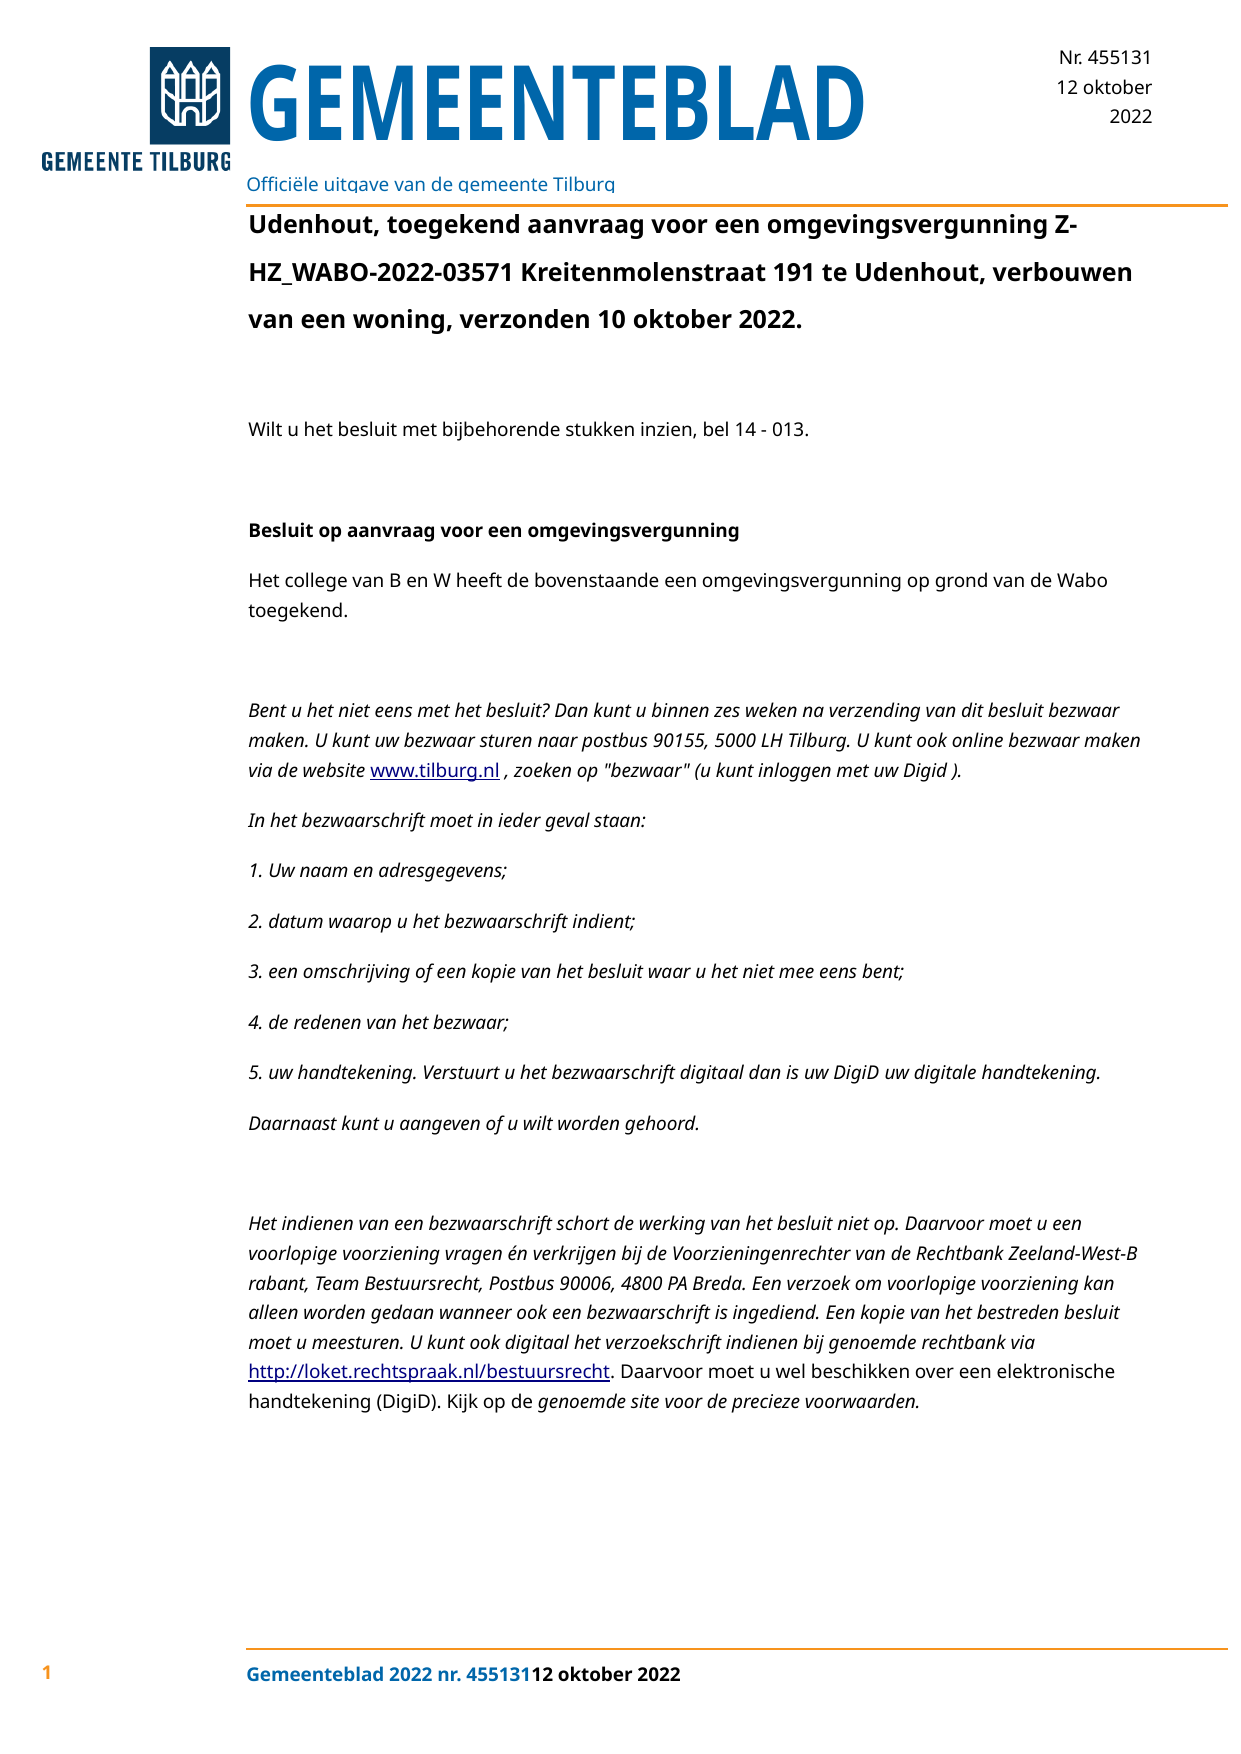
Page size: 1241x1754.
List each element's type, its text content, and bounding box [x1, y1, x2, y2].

text 5. uw handtekening. Verstuurt u het bezwaarschrift digitaal dan is uw DigiD uw digitale handtekening. [248, 1059, 1152, 1085]
text Udenhout, toegekend aanvraag voor een omgevingsvergunning Z-HZ_WABO-2022-03571 Kreitenmolenstraat 191 te Udenhout, verbouwen van een woning, verzonden 10 oktober 2022. [248, 207, 1152, 336]
text 1. Uw naam en adresgegevens; [248, 858, 1152, 883]
text 2. datum waarop u het bezwaarschrift indient; [248, 908, 1152, 934]
text Het indienen van een bezwaarschrift schort de werking van het besluit niet op. Daarvoor moet u een voorlopige voorziening vragen én verkrijgen bij de Voorzieningenrechter van de Rechtbank Zeeland-West-B rabant, Team Bestuursrecht, Postbus 90006, 4800 PA Breda. Een verzoek om voorlopige voorziening kan alleen worden gedaan wanneer ook een bezwaarschrift is ingediend. Een kopie van het bestreden besluit moet u meesturen. U kunt ook digitaal het verzoekschrift indienen bij genoemde rechtbank via http://loket.rechtspraak.nl/bestuursrecht. Daarvoor moet u wel beschikken over een elektronische handtekening (DigiD). Kijk op de genoemde site voor de precieze voorwaarden. [248, 1211, 1152, 1414]
text Bent u het niet eens met het besluit? Dan kunt u binnen zes weken na verzending van dit besluit bezwaar maken. U kunt uw bezwaar sturen naar postbus 90155, 5000 LH Tilburg. U kunt ook online bezwaar maken via de website www.tilburg.nl , zoeken op "bezwaar" (u kunt inloggen met uw Digid ). [248, 698, 1152, 782]
text Het college van B en W heeft de bovenstaande een omgevingsvergunning op grond van de Wabo toegekend. [248, 567, 1152, 622]
text Besluit op aanvraag voor een omgevingsvergunning [248, 517, 1152, 542]
text 4. de redenen van het bezwaar; [248, 1009, 1152, 1034]
picture [41, 47, 231, 172]
text Daarnaast kunt u aangeven of u wilt worden gehoord. [248, 1110, 1152, 1135]
text Wilt u het besluit met bijbehorende stukken inzien, bel 14 - 013. [248, 416, 1152, 442]
text 3. een omschrijving of een kopie van het besluit waar u het niet mee eens bent; [248, 958, 1152, 984]
text In het bezwaarschrift moet in ieder geval staan: [248, 807, 1152, 833]
